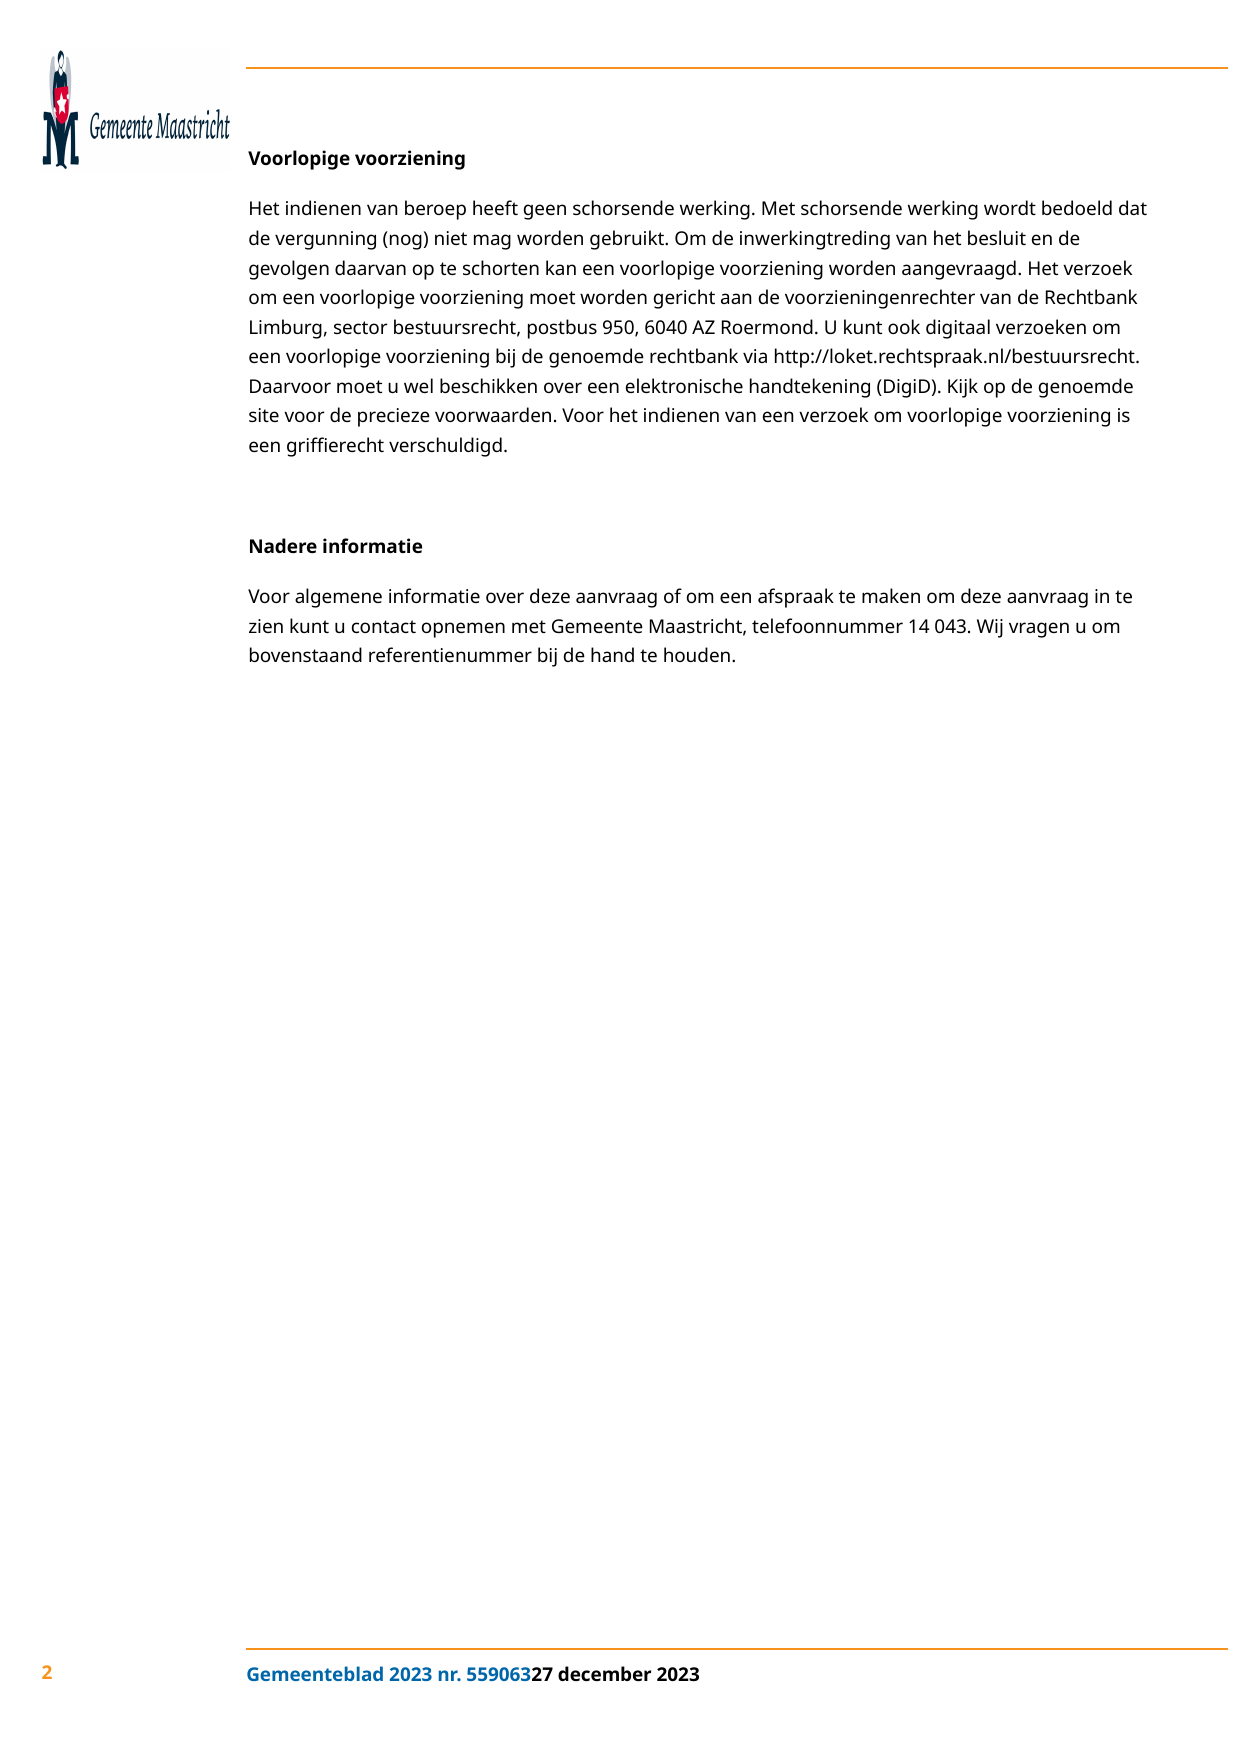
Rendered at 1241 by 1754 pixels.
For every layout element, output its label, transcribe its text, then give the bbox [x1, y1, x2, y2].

text Nadere informatie [248, 533, 1152, 559]
text Voorlopige voorziening [248, 145, 1152, 171]
text Voor algemene informatie over deze aanvraag of om een afspraak te maken om deze aanvraag in te zien kunt u contact opnemen met Gemeente Maastricht, telefoonnummer 14 043. Wij vragen u om bovenstaand referentienummer bij de hand te houden. [248, 583, 1152, 668]
picture [41, 47, 231, 172]
text Het indienen van beroep heeft geen schorsende werking. Met schorsende werking wordt bedoeld dat de vergunning (nog) niet mag worden gebruikt. Om de inwerkingtreding van het besluit en de gevolgen daarvan op te schorten kan een voorlopige voorziening worden aangevraagd. Het verzoek om een voorlopige voorziening moet worden gericht aan de voorzieningenrechter van de Rechtbank Limburg, sector bestuursrecht, postbus 950, 6040 AZ Roermond. U kunt ook digitaal verzoeken om een voorlopige voorziening bij de genoemde rechtbank via http://loket.rechtspraak.nl/bestuursrecht. Daarvoor moet u wel beschikken over een elektronische handtekening (DigiD). Kijk op de genoemde site voor de precieze voorwaarden. Voor het indienen van een verzoek om voorlopige voorziening is een griffierecht verschuldigd. [248, 196, 1152, 458]
